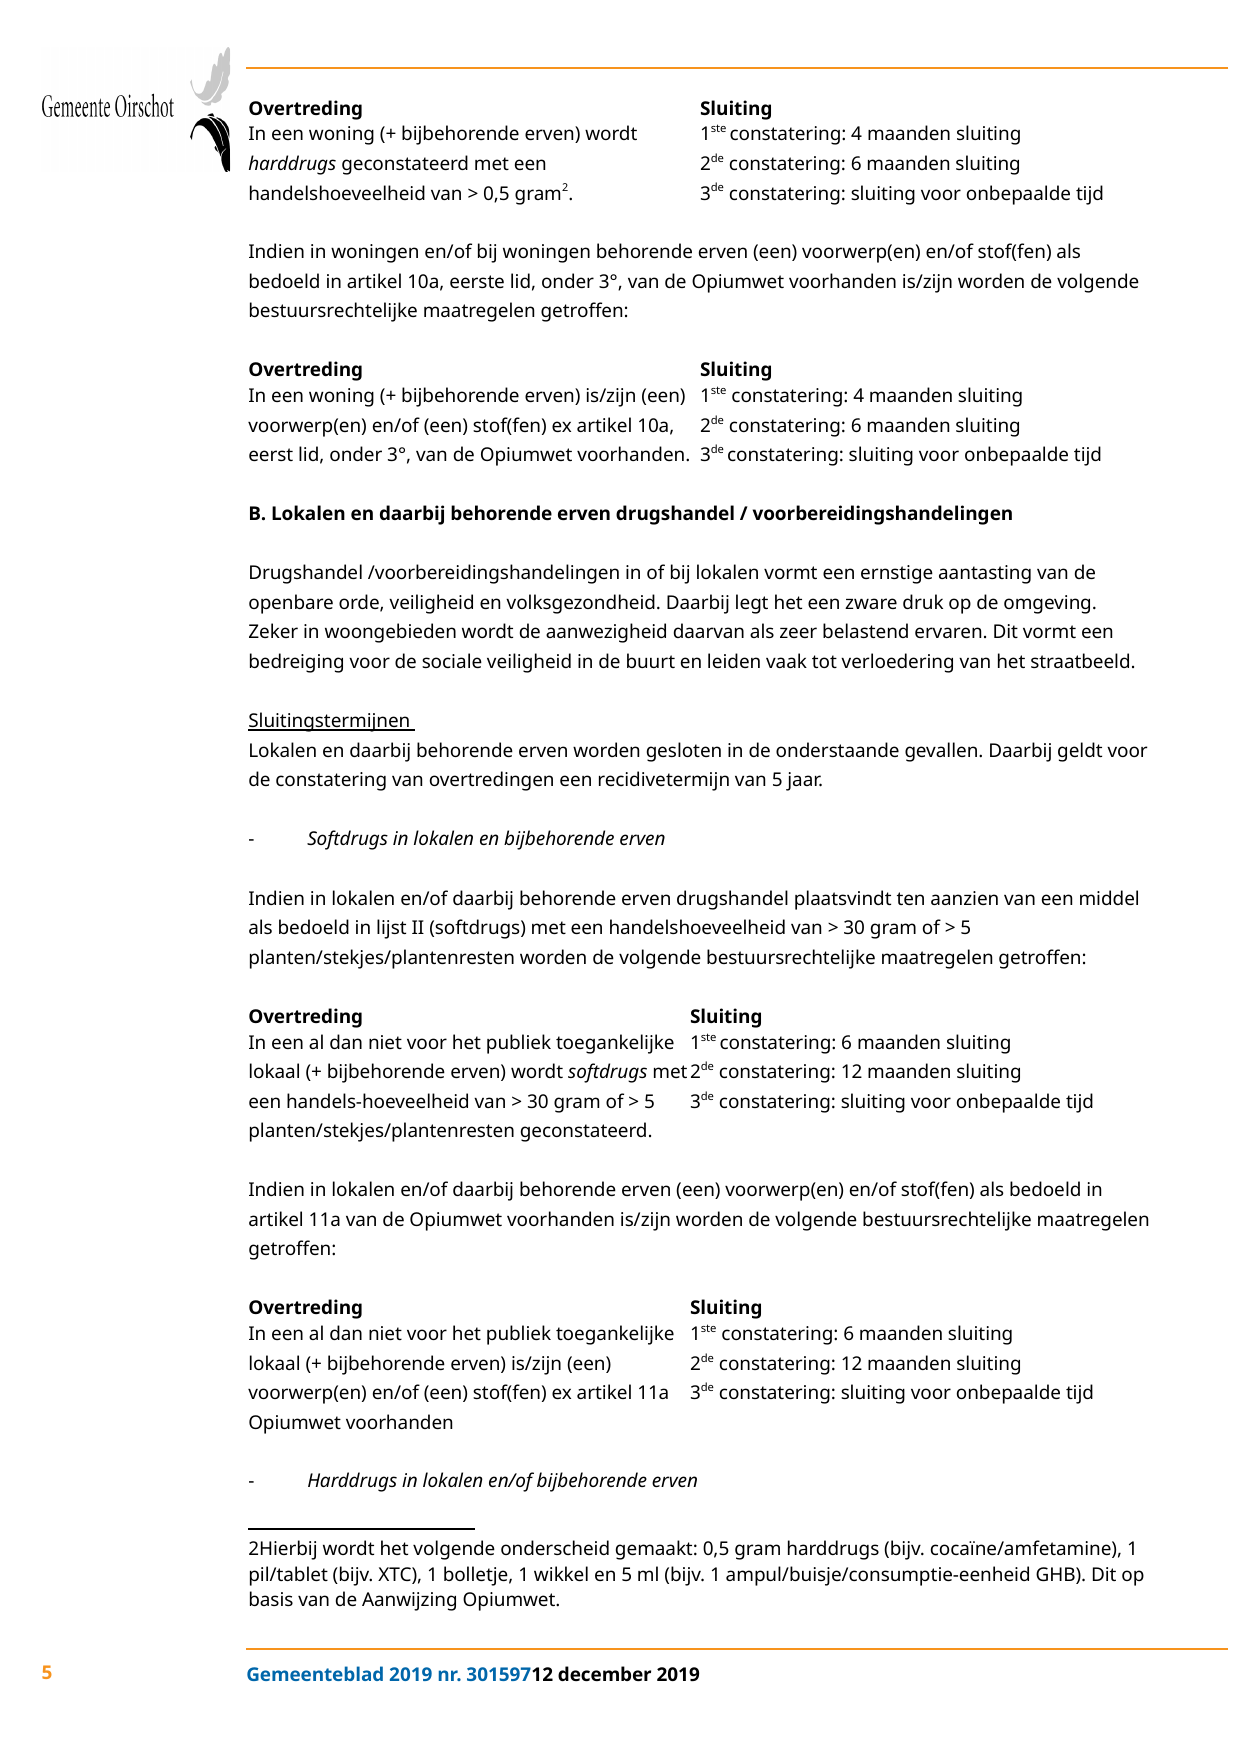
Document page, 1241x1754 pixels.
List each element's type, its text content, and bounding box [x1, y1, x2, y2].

table_cell In een al dan niet voor het publiek toegankelijke lokaal (+ bijbehorende erven) is/zijn (een) voorwerp(en) en/of (een) stof(fen) ex artikel 11a Opiumwet voorhanden [248, 1320, 690, 1435]
text Indien in lokalen en/of daarbij behorende erven (een) voorwerp(en) en/of stof(fen) als bedoeld in artikel 11a van de Opiumwet voorhanden is/zijn worden de volgende bestuursrechtelijke maatregelen getroffen: [248, 1176, 1152, 1261]
table_cell In een al dan niet voor het publiek toegankelijke lokaal (+ bijbehorende erven) wordt softdrugs met een handels-hoeveelheid van > 30 gram of > 5 planten/stekjes/plantenresten geconstateerd. [248, 1029, 690, 1143]
text Sluitingstermijnen [248, 707, 1152, 733]
table_header Sluiting [690, 1003, 1152, 1029]
list Softdrugs in lokalen en bijbehorende erven [248, 826, 1152, 851]
table_header Overtreding [248, 95, 700, 121]
table_cell In een woning (+ bijbehorende erven) is/zijn (een) voorwerp(en) en/of (een) stof(fen) ex artikel 10a, eerst lid, onder 3°, van de Opiumwet voorhanden. [248, 383, 700, 467]
text Indien in lokalen en/of daarbij behorende erven drugshandel plaatsvindt ten aanzien van een middel als bedoeld in lijst II (softdrugs) met een handelshoeveelheid van > 30 gram of > 5 planten/stekjes/plantenresten worden de volgende bestuursrechtelijke maatregelen getroffen: [248, 885, 1152, 969]
table_header Sluiting [700, 95, 1152, 121]
picture [41, 47, 231, 172]
table_header Sluiting [690, 1295, 1152, 1320]
text Drugshandel /voorbereidingshandelingen in of bij lokalen vormt een ernstige aantasting van de openbare orde, veiligheid en volksgezondheid. Daarbij legt het een zware druk op de omgeving. Zeker in woongebieden wordt de aanwezigheid daarvan als zeer belastend ervaren. Dit vormt een bedreiging voor de sociale veiligheid in de buurt en leiden vaak tot verloedering van het straatbeeld. [248, 559, 1152, 674]
table_header Overtreding [248, 1003, 690, 1029]
table_cell 1ste constatering: 6 maanden sluiting 2de constatering: 12 maanden sluiting 3de constatering: sluiting voor onbepaalde tijd [690, 1320, 1152, 1435]
text B. Lokalen en daarbij behorende erven drugshandel / voorbereidingshandelingen [248, 500, 1152, 526]
table_header Sluiting [700, 357, 1152, 382]
table_cell 1ste constatering: 4 maanden sluiting 2de constatering: 6 maanden sluiting 3de constatering: sluiting voor onbepaalde tijd [700, 121, 1152, 205]
table_header Overtreding [248, 357, 700, 382]
text Lokalen en daarbij behorende erven worden gesloten in de onderstaande gevallen. Daarbij geldt voor de constatering van overtredingen een recidivetermijn van 5 jaar. [248, 737, 1152, 792]
text Indien in woningen en/of bij woningen behorende erven (een) voorwerp(en) en/of stof(fen) als bedoeld in artikel 10a, eerste lid, onder 3°, van de Opiumwet voorhanden is/zijn worden de volgende bestuursrechtelijke maatregelen getroffen: [248, 238, 1152, 323]
table_cell 1ste constatering: 6 maanden sluiting 2de constatering: 12 maanden sluiting 3de constatering: sluiting voor onbepaalde tijd [690, 1029, 1152, 1143]
list Harddrugs in lokalen en/of bijbehorende erven [248, 1468, 1152, 1493]
table_cell 1ste constatering: 4 maanden sluiting 2de constatering: 6 maanden sluiting 3de constatering: sluiting voor onbepaalde tijd [700, 383, 1152, 467]
table_header Overtreding [248, 1295, 690, 1320]
table_cell In een woning (+ bijbehorende erven) wordt harddrugs geconstateerd met een handelshoeveelheid van > 0,5 gram. [248, 121, 700, 205]
